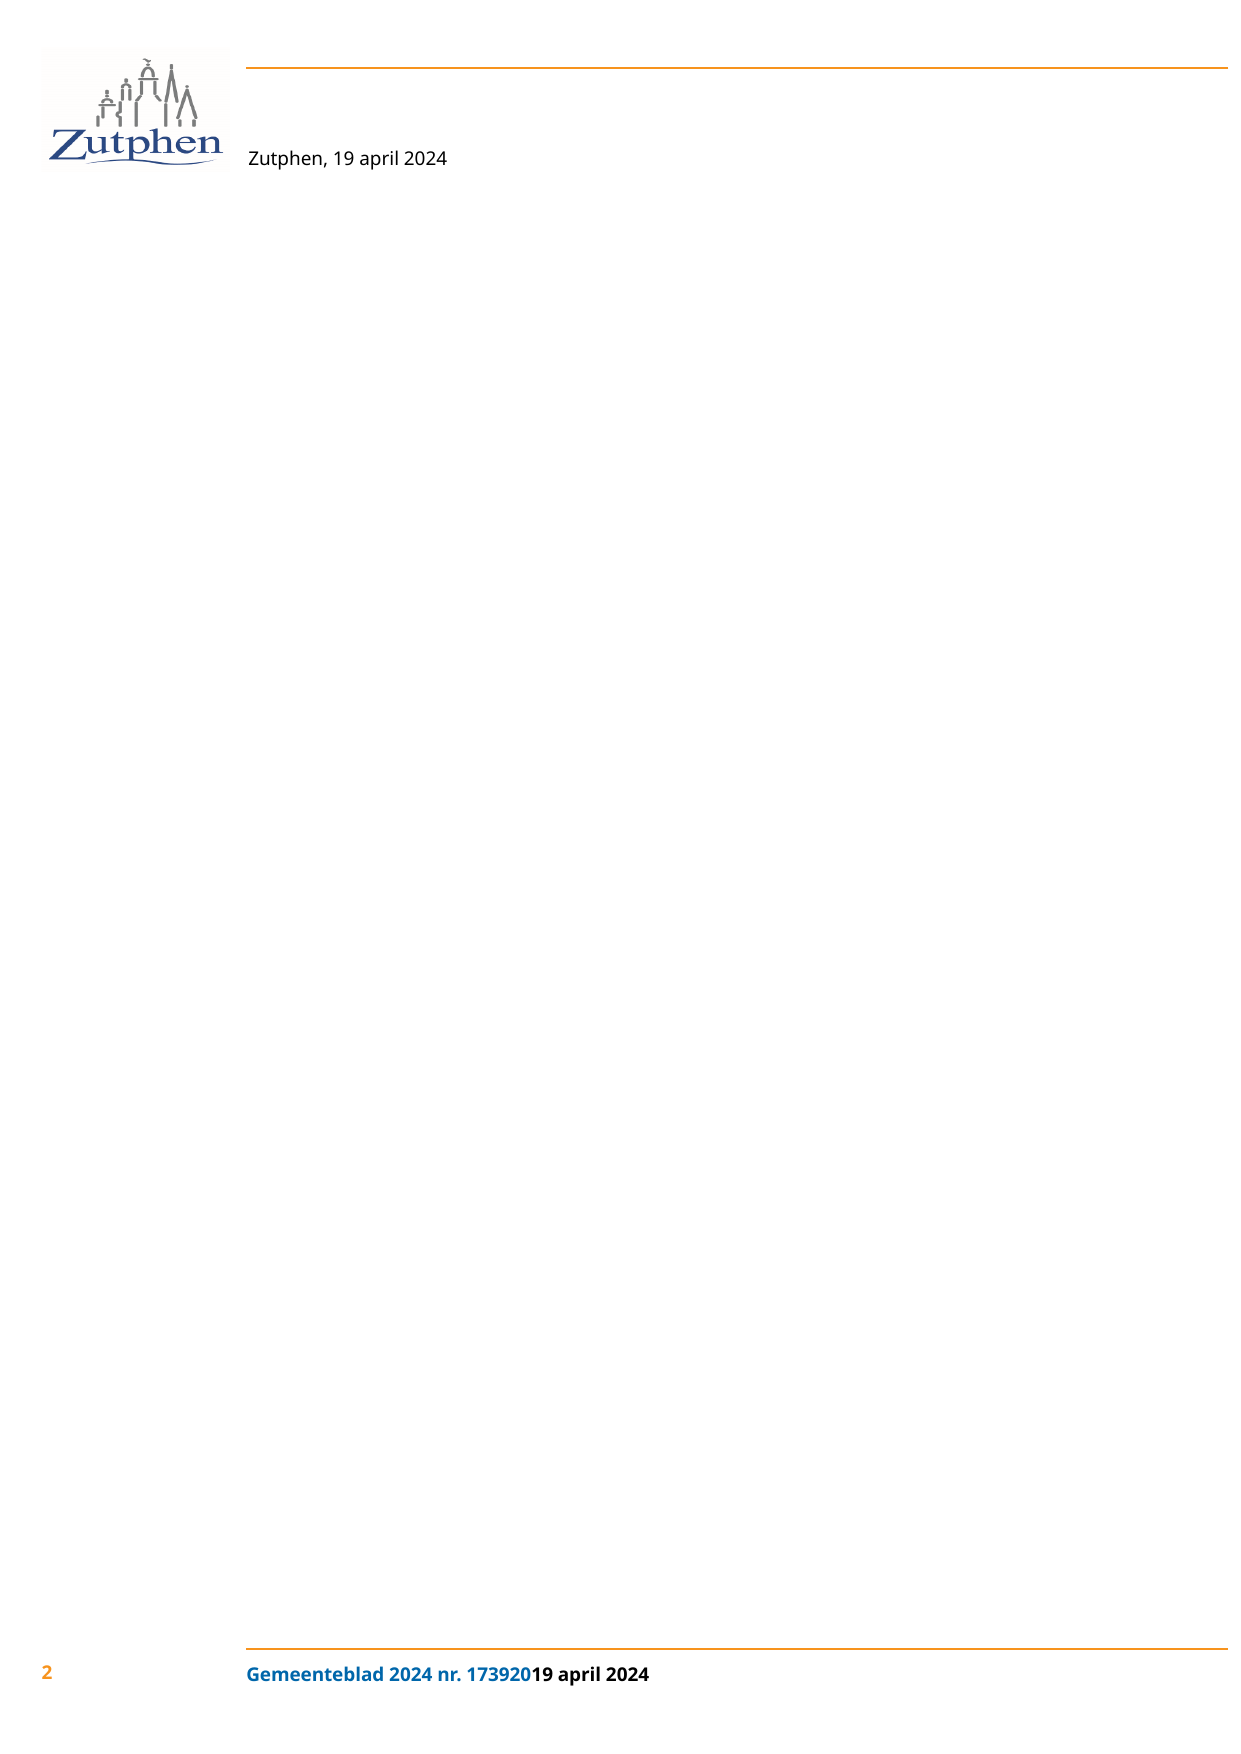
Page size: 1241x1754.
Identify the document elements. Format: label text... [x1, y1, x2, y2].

text Zutphen, 19 april 2024 [248, 145, 1152, 171]
picture [41, 47, 231, 172]
